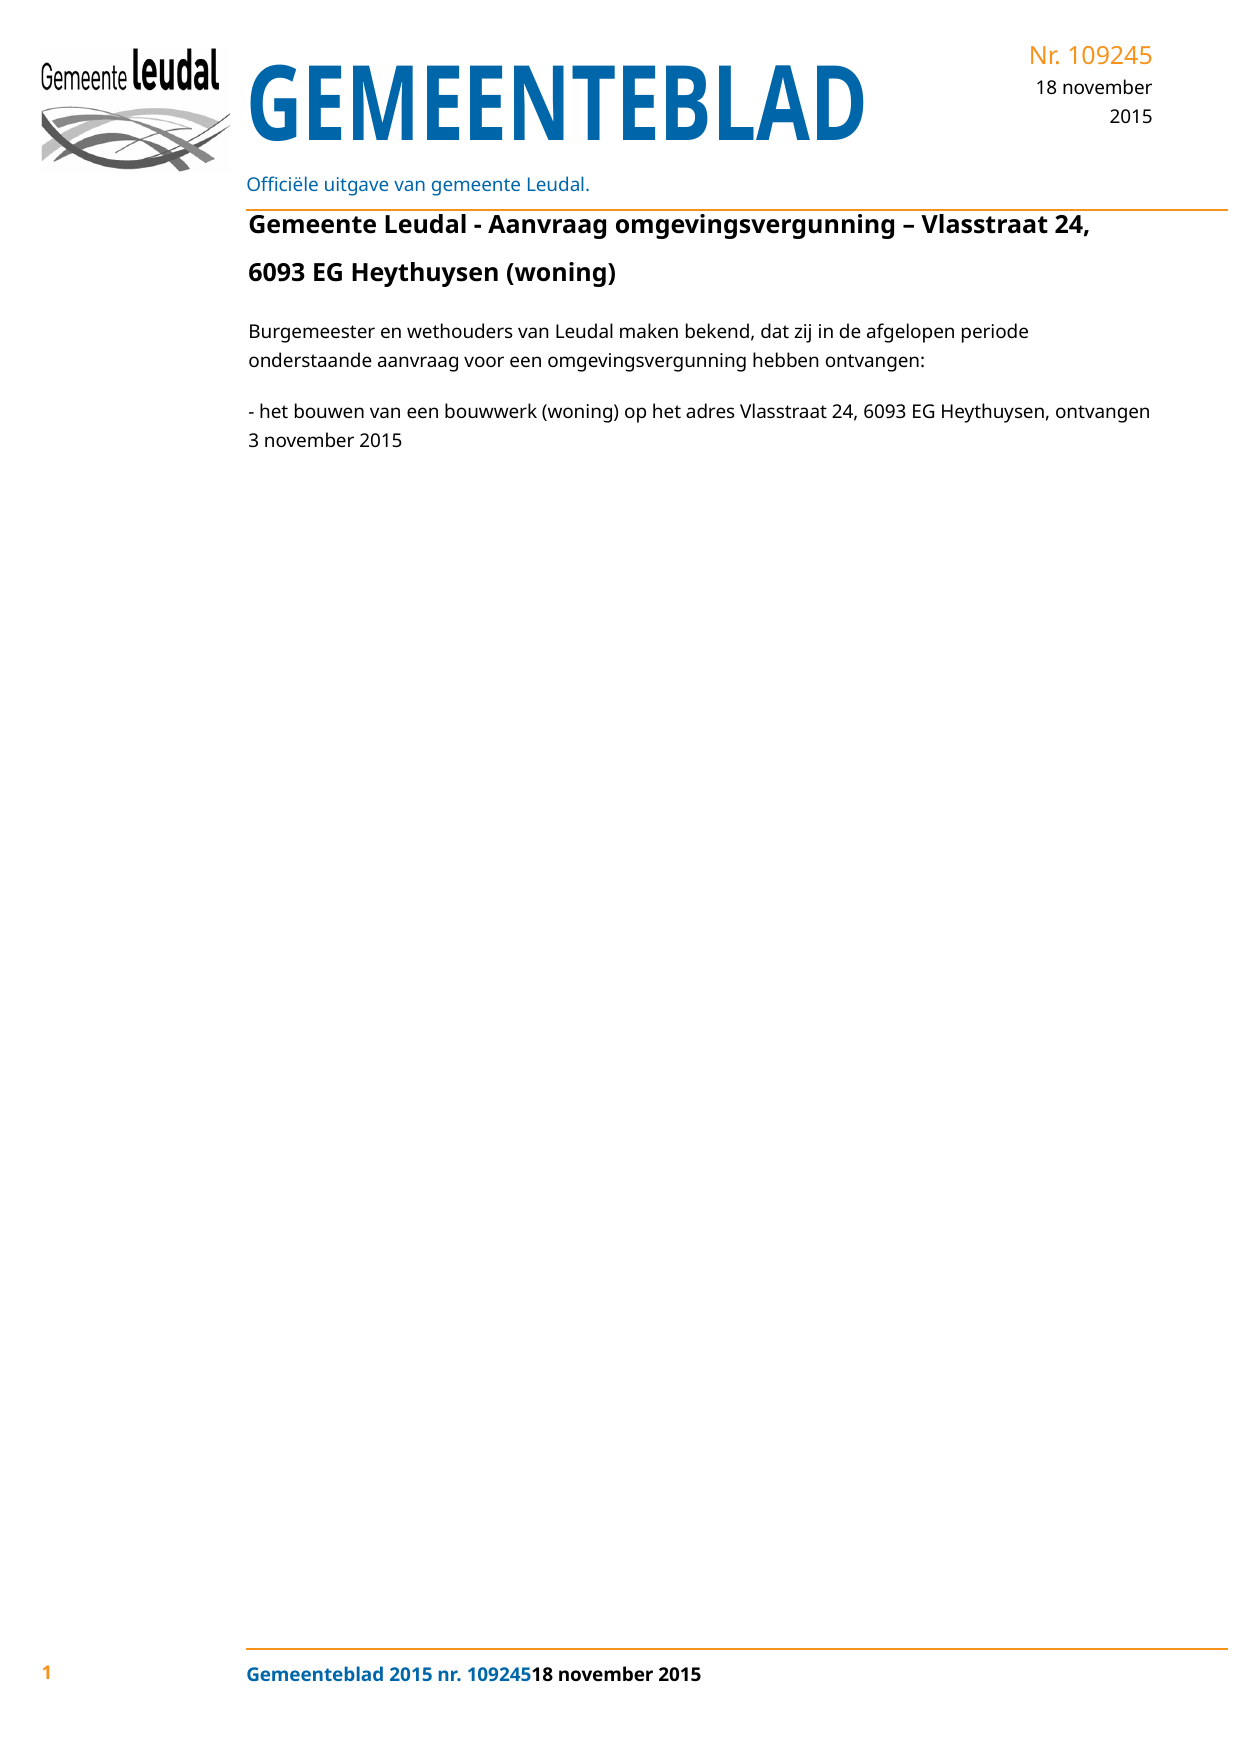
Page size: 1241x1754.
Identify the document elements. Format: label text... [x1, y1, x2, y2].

text - het bouwen van een bouwwerk (woning) op het adres Vlasstraat 24, 6093 EG Heythuysen, ontvangen 3 november 2015 [248, 398, 1152, 453]
text Gemeente Leudal - Aanvraag omgevingsvergunning – Vlasstraat 24, 6093 EG Heythuysen (woning) [248, 211, 1152, 288]
text Burgemeester en wethouders van Leudal maken bekend, dat zij in de afgelopen periode onderstaande aanvraag voor een omgevingsvergunning hebben ontvangen: [248, 318, 1152, 373]
picture [41, 47, 231, 172]
